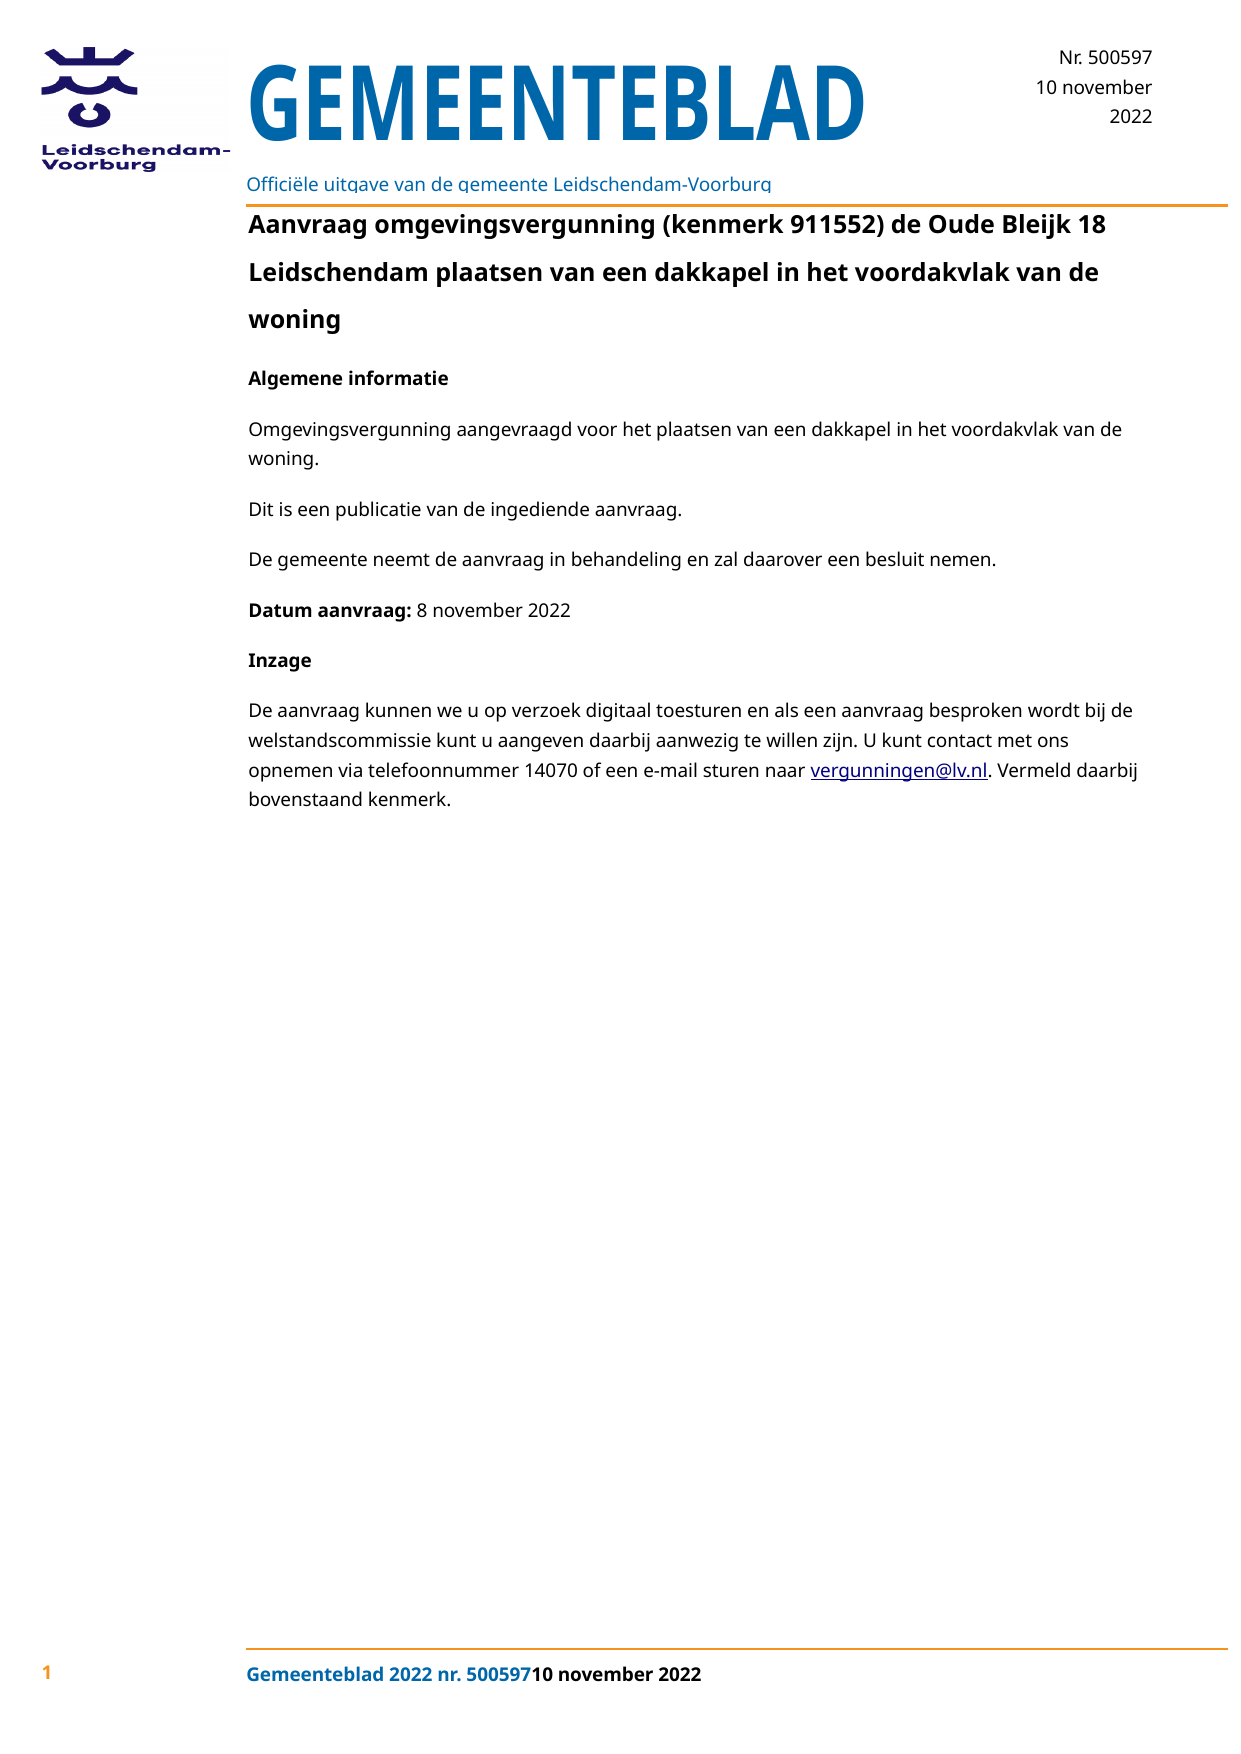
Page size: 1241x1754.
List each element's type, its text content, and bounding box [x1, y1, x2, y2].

picture [41, 47, 231, 172]
text Omgevingsvergunning aangevraagd voor het plaatsen van een dakkapel in het voordakvlak van de woning. [248, 416, 1152, 471]
text De aanvraag kunnen we u op verzoek digitaal toesturen en als een aanvraag besproken wordt bij de welstandscommissie kunt u aangeven daarbij aanwezig te willen zijn. U kunt contact met ons opnemen via telefoonnummer 14070 of een e-mail sturen naar vergunningen@lv.nl. Vermeld daarbij bovenstaand kenmerk. [248, 698, 1152, 812]
text Algemene informatie [248, 366, 1152, 391]
text Inzage [248, 647, 1152, 673]
text De gemeente neemt de aanvraag in behandeling en zal daarover een besluit nemen. [248, 546, 1152, 572]
text Datum aanvraag: 8 november 2022 [248, 597, 1152, 622]
text Dit is een publicatie van de ingediende aanvraag. [248, 496, 1152, 522]
text Aanvraag omgevingsvergunning (kenmerk 911552) de Oude Bleijk 18 Leidschendam plaatsen van een dakkapel in het voordakvlak van de woning [248, 207, 1152, 336]
